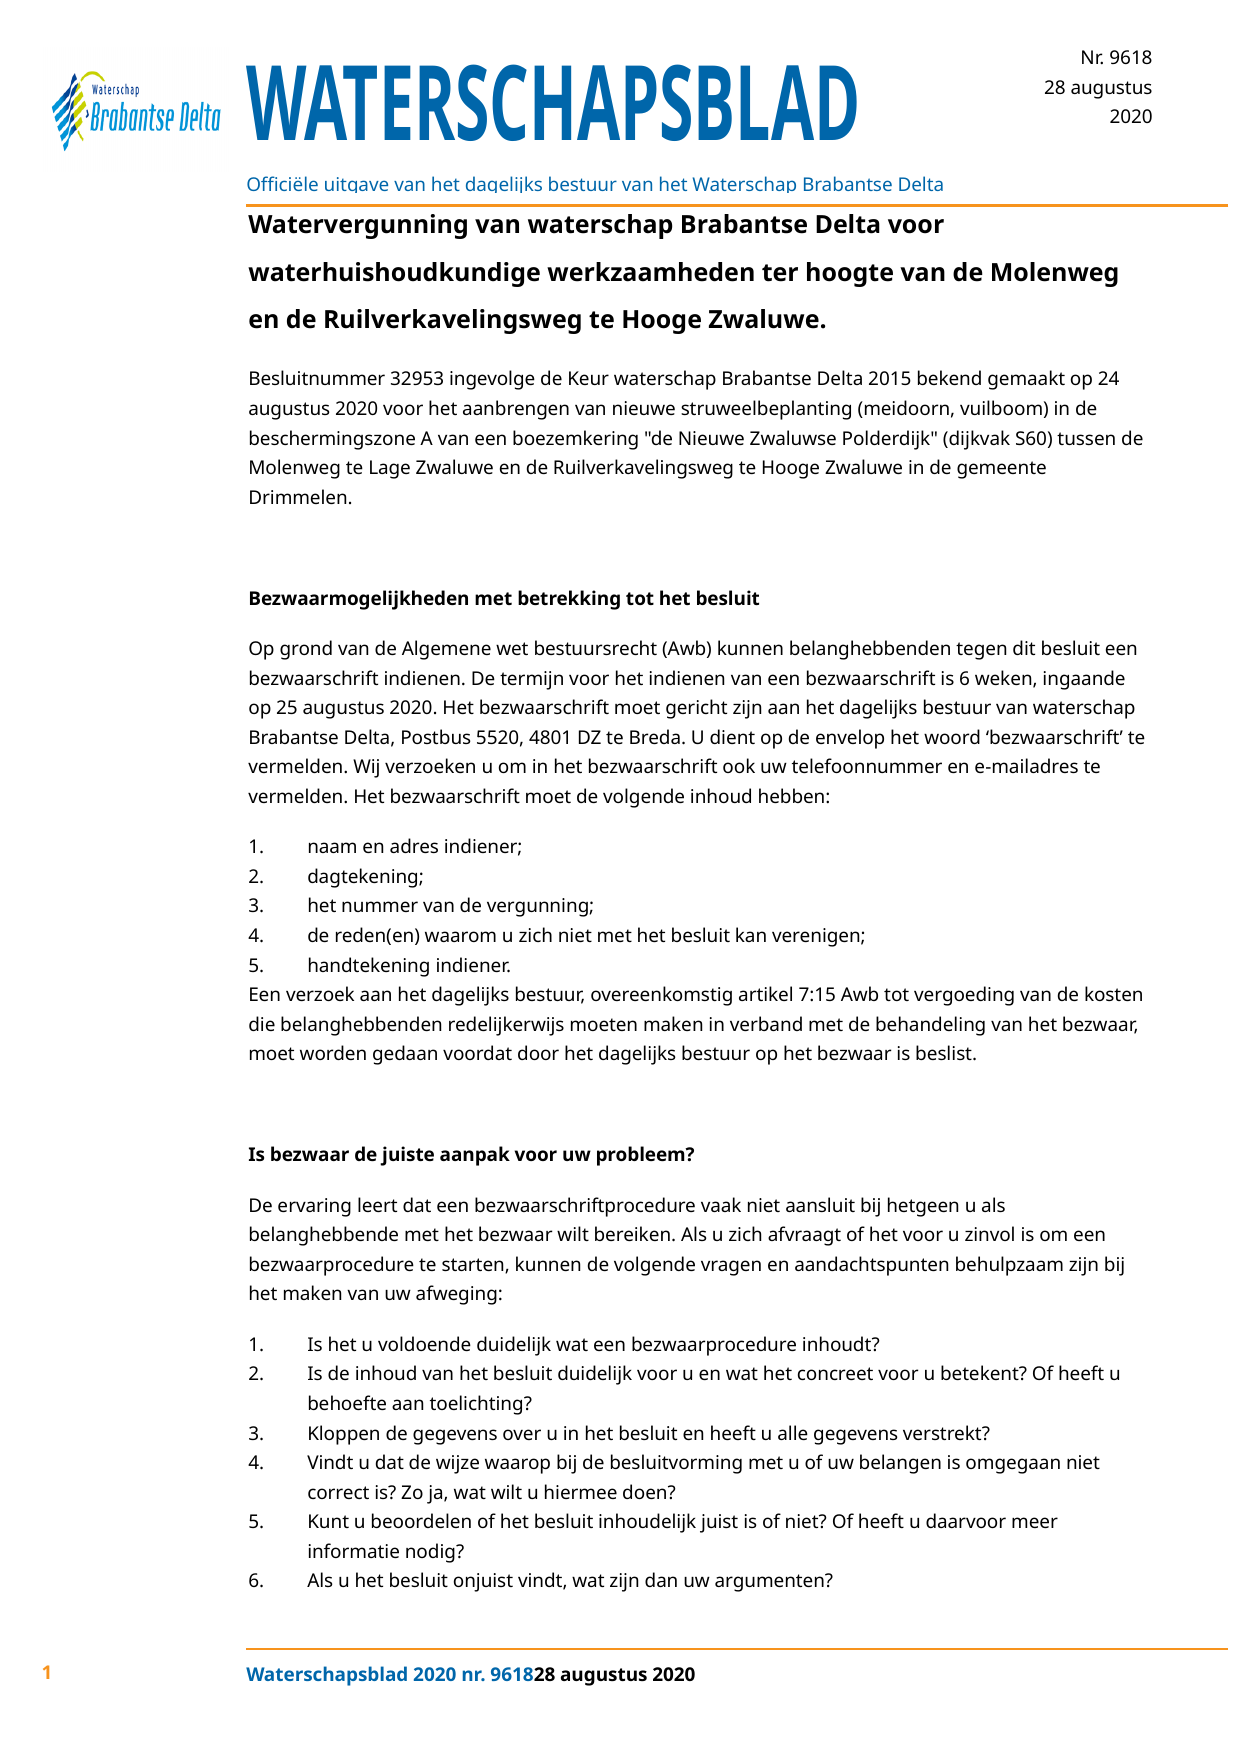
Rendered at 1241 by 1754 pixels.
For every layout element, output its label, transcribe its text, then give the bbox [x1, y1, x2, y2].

list Is het u voldoende duidelijk wat een bezwaarprocedure inhoudt? [248, 1331, 1152, 1357]
list naam en adres indiener; [248, 833, 1152, 859]
list de reden(en) waarom u zich niet met het besluit kan verenigen; [248, 922, 1152, 948]
text Op grond van de Algemene wet bestuursrecht (Awb) kunnen belanghebbenden tegen dit besluit een bezwaarschrift indienen. De termijn voor het indienen van een bezwaarschrift is 6 weken, ingaande op 25 augustus 2020. Het bezwaarschrift moet gericht zijn aan het dagelijks bestuur van waterschap Brabantse Delta, Postbus 5520, 4801 DZ te Breda. U dient op de envelop het woord ‘bezwaarschrift’ te vermelden. Wij verzoeken u om in het bezwaarschrift ook uw telefoonnummer en e‑mailadres te vermelden. Het bezwaarschrift moet de volgende inhoud hebben: [248, 635, 1152, 809]
picture [41, 47, 231, 172]
list Als u het besluit onjuist vindt, wat zijn dan uw argumenten? [248, 1568, 1152, 1593]
text Watervergunning van waterschap Brabantse Delta voor waterhuishoudkundige werkzaamheden ter hoogte van de Molenweg en de Ruilverkavelingsweg te Hooge Zwaluwe. [248, 207, 1152, 336]
list het nummer van de vergunning; [248, 893, 1152, 918]
text Bezwaarmogelijkheden met betrekking tot het besluit [248, 585, 1152, 610]
list handtekening indiener. [248, 952, 1152, 977]
list Kunt u beoordelen of het besluit inhoudelijk juist is of niet? Of heeft u daarvoor meer informatie nodig? [248, 1508, 1152, 1564]
text De ervaring leert dat een bezwaarschriftprocedure vaak niet aansluit bij hetgeen u als belanghebbende met het bezwaar wilt bereiken. Als u zich afvraagt of het voor u zinvol is om een bezwaarprocedure te starten, kunnen de volgende vragen en aandachtspunten behulpzaam zijn bij het maken van uw afweging: [248, 1192, 1152, 1306]
text Een verzoek aan het dagelijks bestuur, overeenkomstig artikel 7:15 Awb tot vergoeding van de kosten die belanghebbenden redelijkerwijs moeten maken in verband met de behandeling van het bezwaar, moet worden gedaan voordat door het dagelijks bestuur op het bezwaar is beslist. [248, 981, 1152, 1066]
list Vindt u dat de wijze waarop bij de besluitvorming met u of uw belangen is omgegaan niet correct is? Zo ja, wat wilt u hiermee doen? [248, 1449, 1152, 1504]
list dagtekening; [248, 863, 1152, 889]
text Is bezwaar de juiste aanpak voor uw probleem? [248, 1141, 1152, 1167]
list Kloppen de gegevens over u in het besluit en heeft u alle gegevens verstrekt? [248, 1420, 1152, 1445]
text Besluitnummer 32953 ingevolge de Keur waterschap Brabantse Delta 2015 bekend gemaakt op 24 augustus 2020 voor het aanbrengen van nieuwe struweelbeplanting (meidoorn, vuilboom) in de beschermingszone A van een boezemkering "de Nieuwe Zwaluwse Polderdijk" (dijkvak S60) tussen de Molenweg te Lage Zwaluwe en de Ruilverkavelingsweg te Hooge Zwaluwe in de gemeente Drimmelen. [248, 366, 1152, 509]
list Is de inhoud van het besluit duidelijk voor u en wat het concreet voor u betekent? Of heeft u behoefte aan toelichting? [248, 1361, 1152, 1416]
